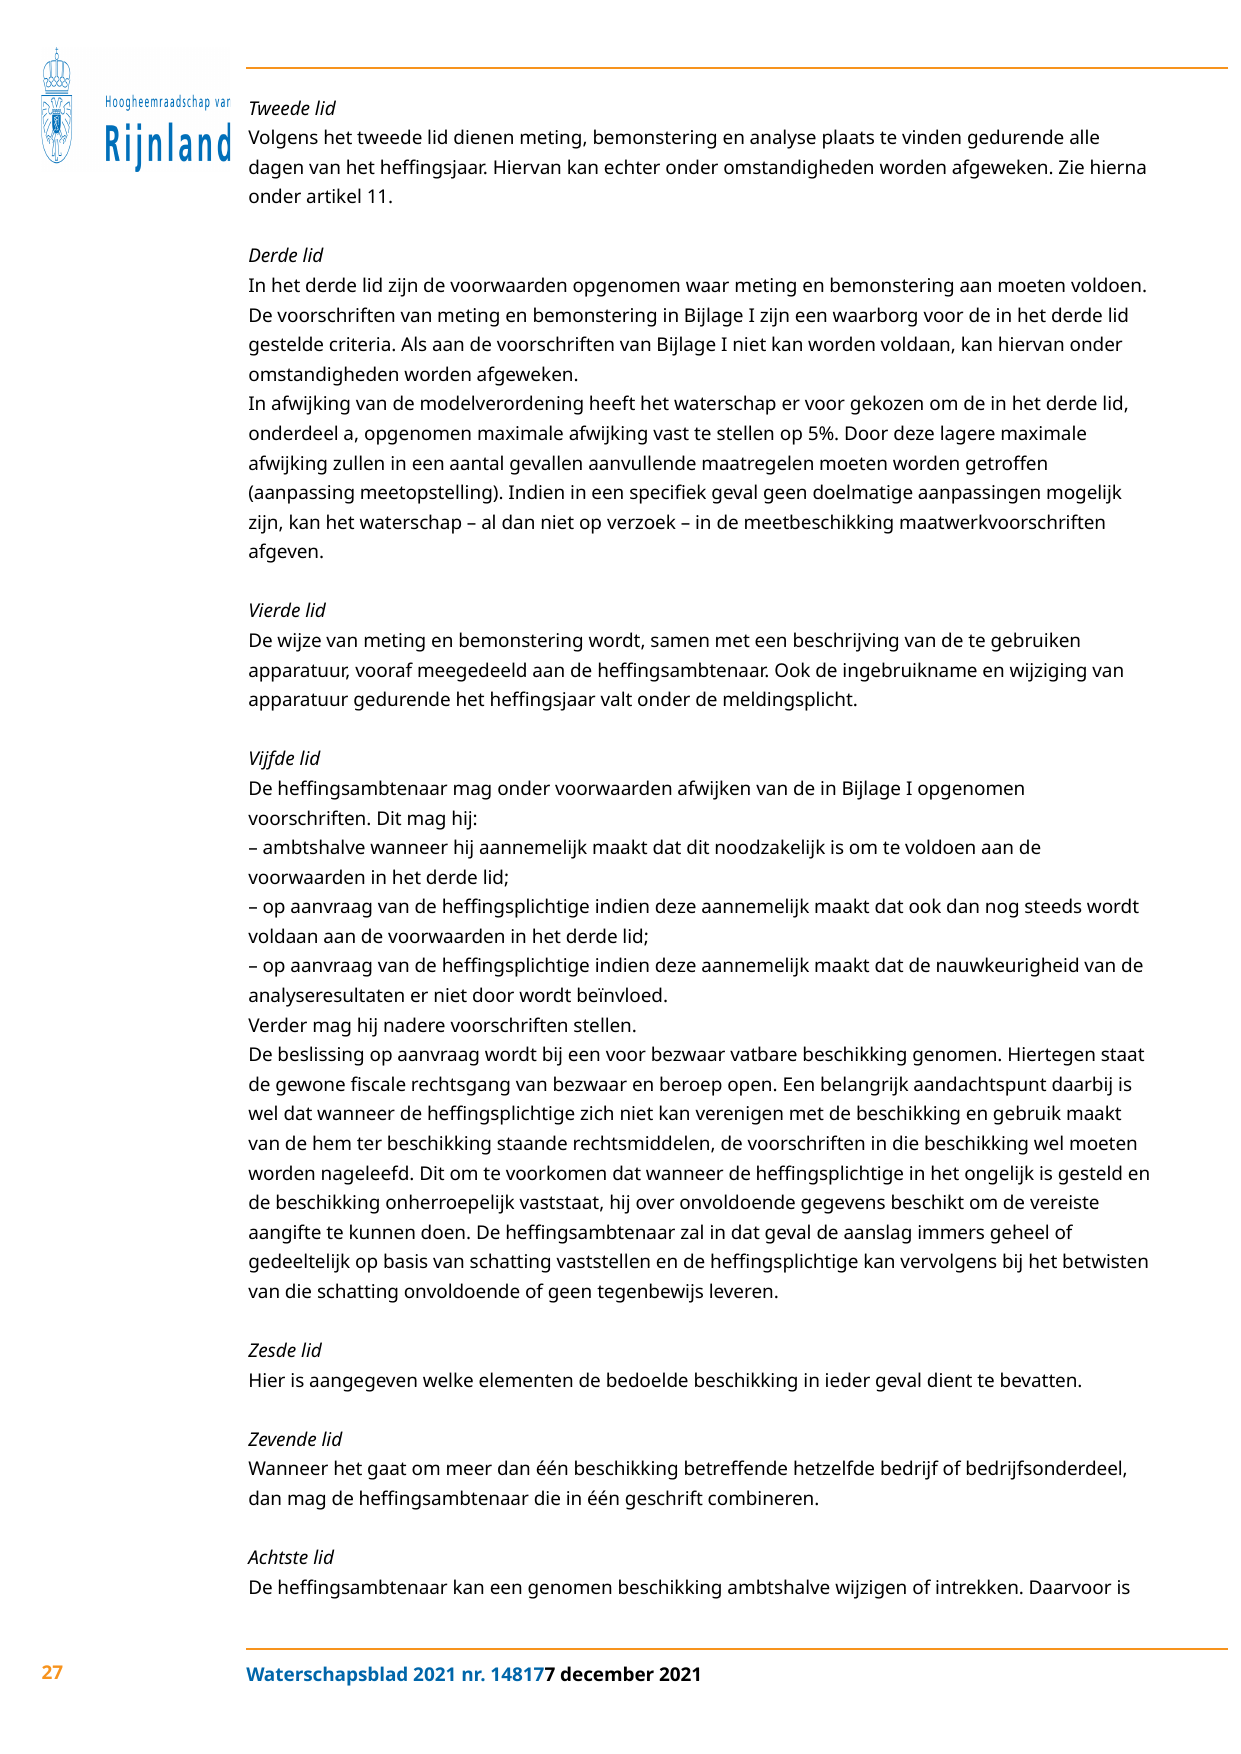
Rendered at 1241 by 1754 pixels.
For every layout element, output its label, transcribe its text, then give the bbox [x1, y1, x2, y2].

text De wijze van meting en bemonstering wordt, samen met een beschrijving van de te gebruiken apparatuur, vooraf meegedeeld aan de heffingsambtenaar. Ook de ingebruikname en wijziging van apparatuur gedurende het heffingsjaar valt onder de meldingsplicht. [248, 627, 1152, 712]
picture [41, 47, 231, 172]
text Volgens het tweede lid dienen meting, bemonstering en analyse plaats te vinden gedurende alle dagen van het heffingsjaar. Hiervan kan echter onder omstandigheden worden afgeweken. Zie hierna onder artikel 11. [248, 124, 1152, 209]
text De heffingsambtenaar kan een genomen beschikking ambtshalve wijzigen of intrekken. Daarvoor is [248, 1574, 1152, 1600]
text Achtste lid [248, 1544, 1152, 1570]
text Derde lid [248, 243, 1152, 268]
text Vierde lid [248, 598, 1152, 623]
text – op aanvraag van de heffingsplichtige indien deze aannemelijk maakt dat ook dan nog steeds wordt voldaan aan de voorwaarden in het derde lid; [248, 893, 1152, 949]
text Zevende lid [248, 1426, 1152, 1452]
text In afwijking van de modelverordening heeft het waterschap er voor gekozen om de in het derde lid, onderdeel a, opgenomen maximale afwijking vast te stellen op 5%. Door deze lagere maximale afwijking zullen in een aantal gevallen aanvullende maatregelen moeten worden getroffen (aanpassing meetopstelling). Indien in een specifiek geval geen doelmatige aanpassingen mogelijk zijn, kan het waterschap – al dan niet op verzoek – in de meetbeschikking maatwerkvoorschriften afgeven. [248, 391, 1152, 564]
text Zesde lid [248, 1337, 1152, 1363]
text De heffingsambtenaar mag onder voorwaarden afwijken van de in Bijlage I opgenomen voorschriften. Dit mag hij: [248, 775, 1152, 831]
text Vijfde lid [248, 746, 1152, 771]
text In het derde lid zijn de voorwaarden opgenomen waar meting en bemonstering aan moeten voldoen. De voorschriften van meting en bemonstering in Bijlage I zijn een waarborg voor de in het derde lid gestelde criteria. Als aan de voorschriften van Bijlage I niet kan worden voldaan, kan hiervan onder omstandigheden worden afgeweken. [248, 272, 1152, 387]
text – ambtshalve wanneer hij aannemelijk maakt dat dit noodzakelijk is om te voldoen aan de voorwaarden in het derde lid; [248, 834, 1152, 890]
text Wanneer het gaat om meer dan één beschikking betreffende hetzelfde bedrijf of bedrijfsonderdeel, dan mag de heffingsambtenaar die in één geschrift combineren. [248, 1456, 1152, 1511]
text – op aanvraag van de heffingsplichtige indien deze aannemelijk maakt dat de nauwkeurigheid van de analyseresultaten er niet door wordt beïnvloed. [248, 953, 1152, 1008]
text Hier is aangegeven welke elementen de bedoelde beschikking in ieder geval dient te bevatten. [248, 1367, 1152, 1393]
text De beslissing op aanvraag wordt bij een voor bezwaar vatbare beschikking genomen. Hiertegen staat de gewone fiscale rechtsgang van bezwaar en beroep open. Een belangrijk aandachtspunt daarbij is wel dat wanneer de heffingsplichtige zich niet kan verenigen met de beschikking en gebruik maakt van de hem ter beschikking staande rechtsmiddelen, de voorschriften in die beschikking wel moeten worden nageleefd. Dit om te voorkomen dat wanneer de heffingsplichtige in het ongelijk is gesteld en de beschikking onherroepelijk vaststaat, hij over onvoldoende gegevens beschikt om de vereiste aangifte te kunnen doen. De heffingsambtenaar zal in dat geval de aanslag immers geheel of gedeeltelijk op basis van schatting vaststellen en de heffingsplichtige kan vervolgens bij het betwisten van die schatting onvoldoende of geen tegenbewijs leveren. [248, 1041, 1152, 1304]
text Verder mag hij nadere voorschriften stellen. [248, 1012, 1152, 1038]
text Tweede lid [248, 95, 1152, 121]
